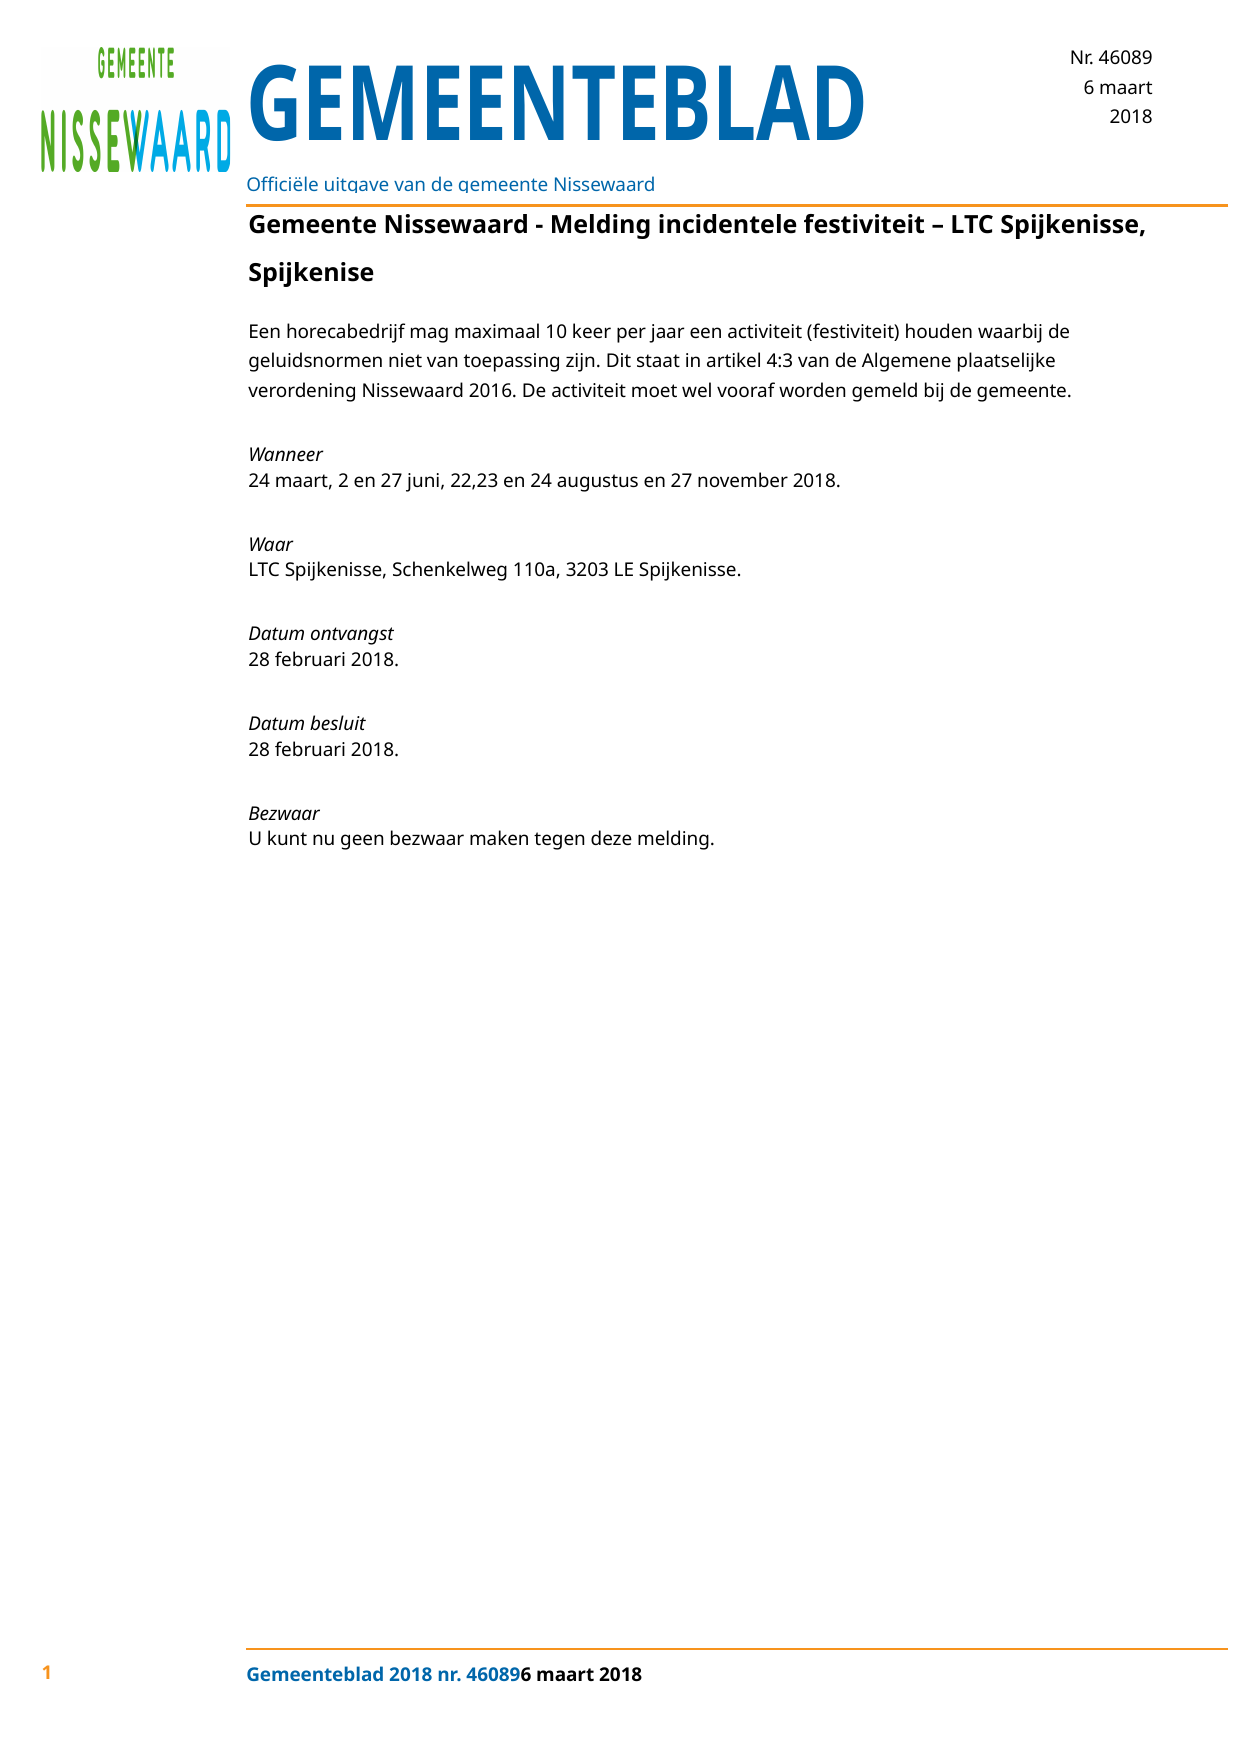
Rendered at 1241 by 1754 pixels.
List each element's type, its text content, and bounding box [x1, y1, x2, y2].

text LTC Spijkenisse, Schenkelweg 110a, 3203 LE Spijkenisse. [248, 556, 1152, 582]
text Waar [248, 531, 1152, 556]
picture [154, 157, 165, 172]
text 28 februari 2018. [248, 646, 1152, 672]
text Datum ontvangst [248, 620, 1152, 646]
picture [200, 151, 206, 172]
text Wanneer [248, 441, 1152, 467]
picture [222, 122, 227, 160]
text Een horecabedrijf mag maximaal 10 keer per jaar een activiteit (festiviteit) houden waarbij de geluidsnormen niet van toepassing zijn. Dit staat in artikel 4:3 van de Algemene plaatselijke verordening Nissewaard 2016. De activiteit moet wel vooraf worden gemeld bij de gemeente. [248, 318, 1152, 403]
text Bezwaar [248, 800, 1152, 826]
text U kunt nu geen bezwaar maken tegen deze melding. [248, 826, 1152, 851]
text Datum besluit [248, 710, 1152, 736]
picture [201, 122, 206, 138]
picture [176, 157, 187, 172]
text Gemeente Nissewaard - Melding incidentele festiviteit – LTC Spijkenisse, Spijkenise [248, 207, 1152, 288]
text 24 maart, 2 en 27 juni, 22,23 en 24 augustus en 27 november 2018. [248, 467, 1152, 492]
picture [41, 47, 231, 172]
text 28 februari 2018. [248, 736, 1152, 762]
